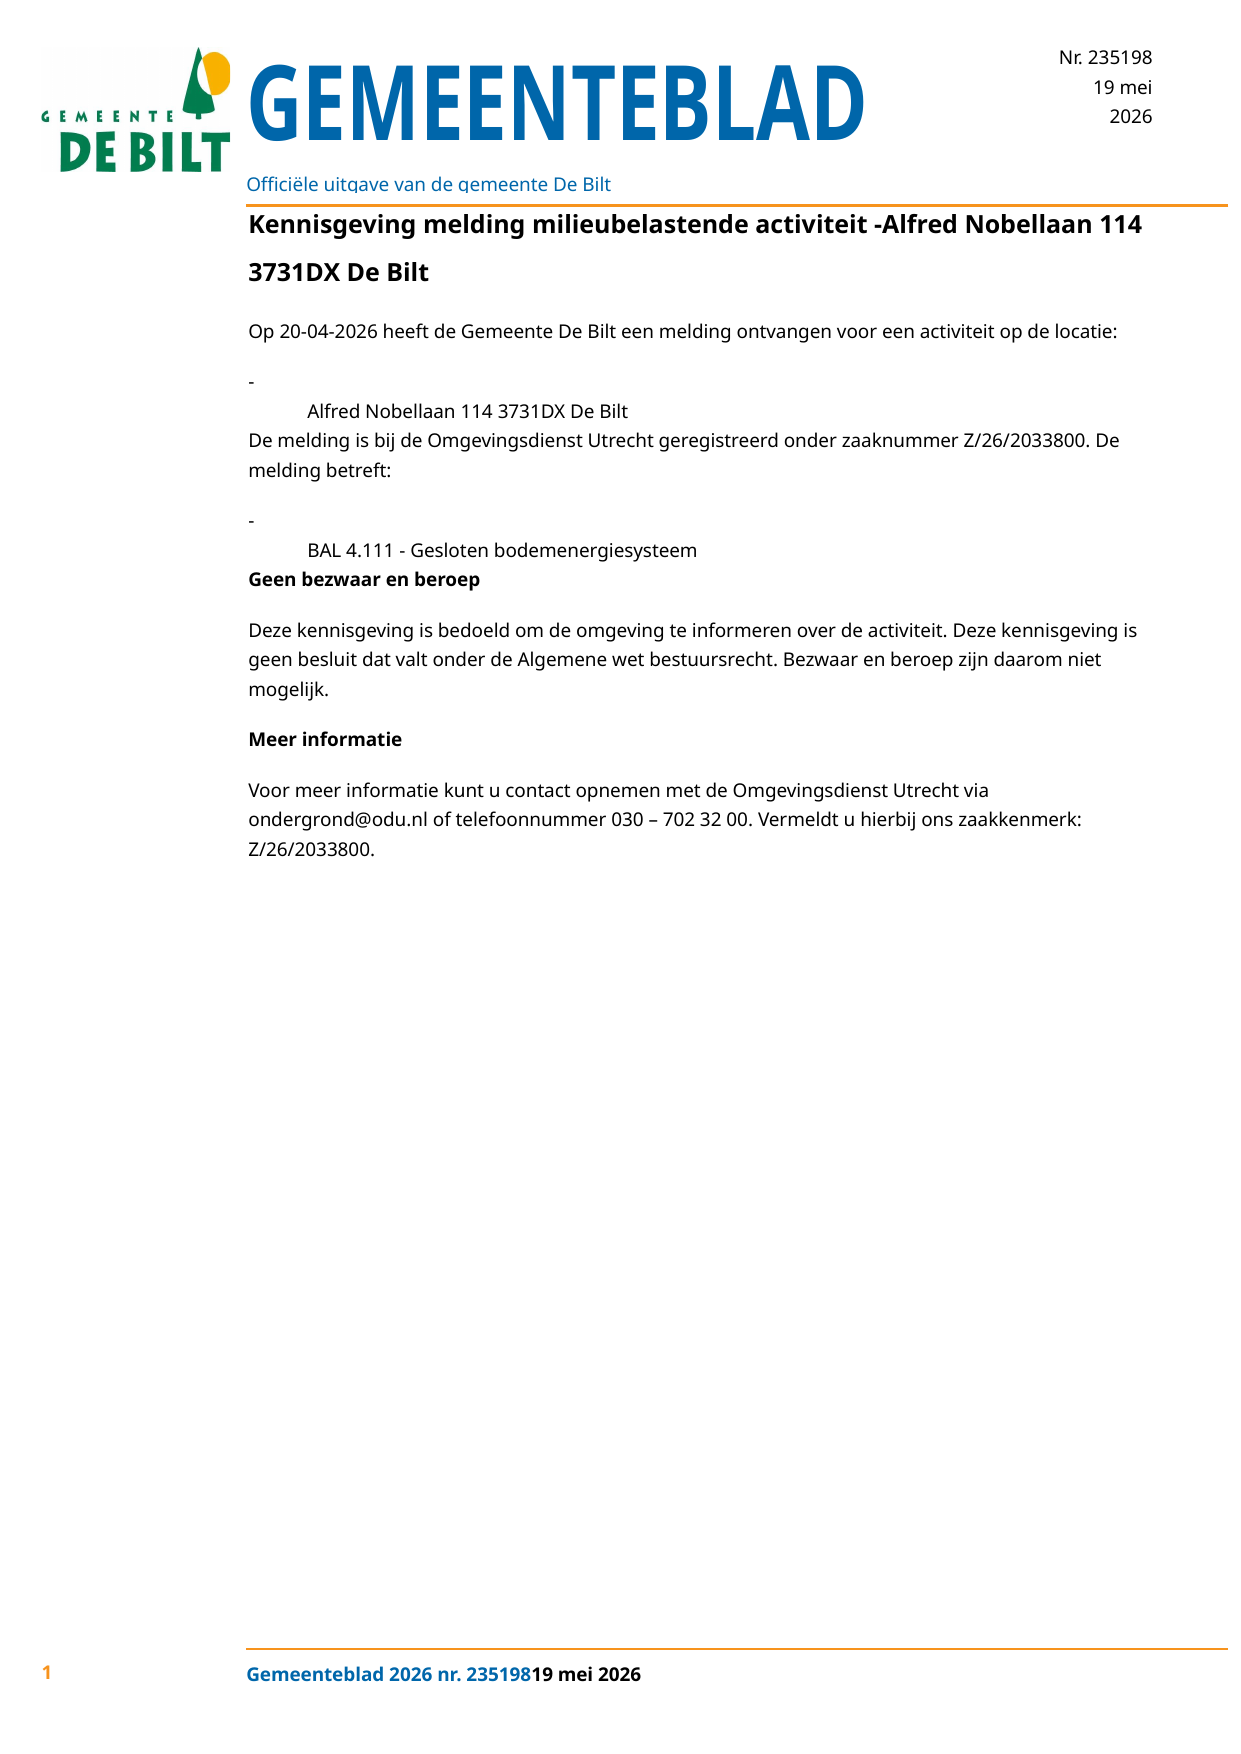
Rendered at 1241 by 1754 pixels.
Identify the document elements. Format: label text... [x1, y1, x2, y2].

picture [41, 47, 231, 172]
text Kennisgeving melding milieubelastende activiteit -Alfred Nobellaan 114 3731DX De Bilt [248, 207, 1152, 288]
text Meer informatie [248, 727, 1152, 752]
list Alfred Nobellaan 114 3731DX De Bilt [248, 398, 1152, 424]
text Deze kennisgeving is bedoeld om de omgeving te informeren over de activiteit. Deze kennisgeving is geen besluit dat valt onder de Algemene wet bestuursrecht. Bezwaar en beroep zijn daarom niet mogelijk. [248, 617, 1152, 702]
text Voor meer informatie kunt u contact opnemen met de Omgevingsdienst Utrecht via ondergrond@odu.nl of telefoonnummer 030 – 702 32 00. Vermeldt u hierbij ons zaakkenmerk: Z/26/2033800. [248, 777, 1152, 862]
list BAL 4.111 - Gesloten bodemenergiesysteem [248, 537, 1152, 563]
text Op 20-04-2026 heeft de Gemeente De Bilt een melding ontvangen voor een activiteit op de locatie: [248, 318, 1152, 344]
text Geen bezwaar en beroep [248, 567, 1152, 592]
text De melding is bij de Omgevingsdienst Utrecht geregistreerd onder zaaknummer Z/26/2033800. De melding betreft: [248, 427, 1152, 483]
